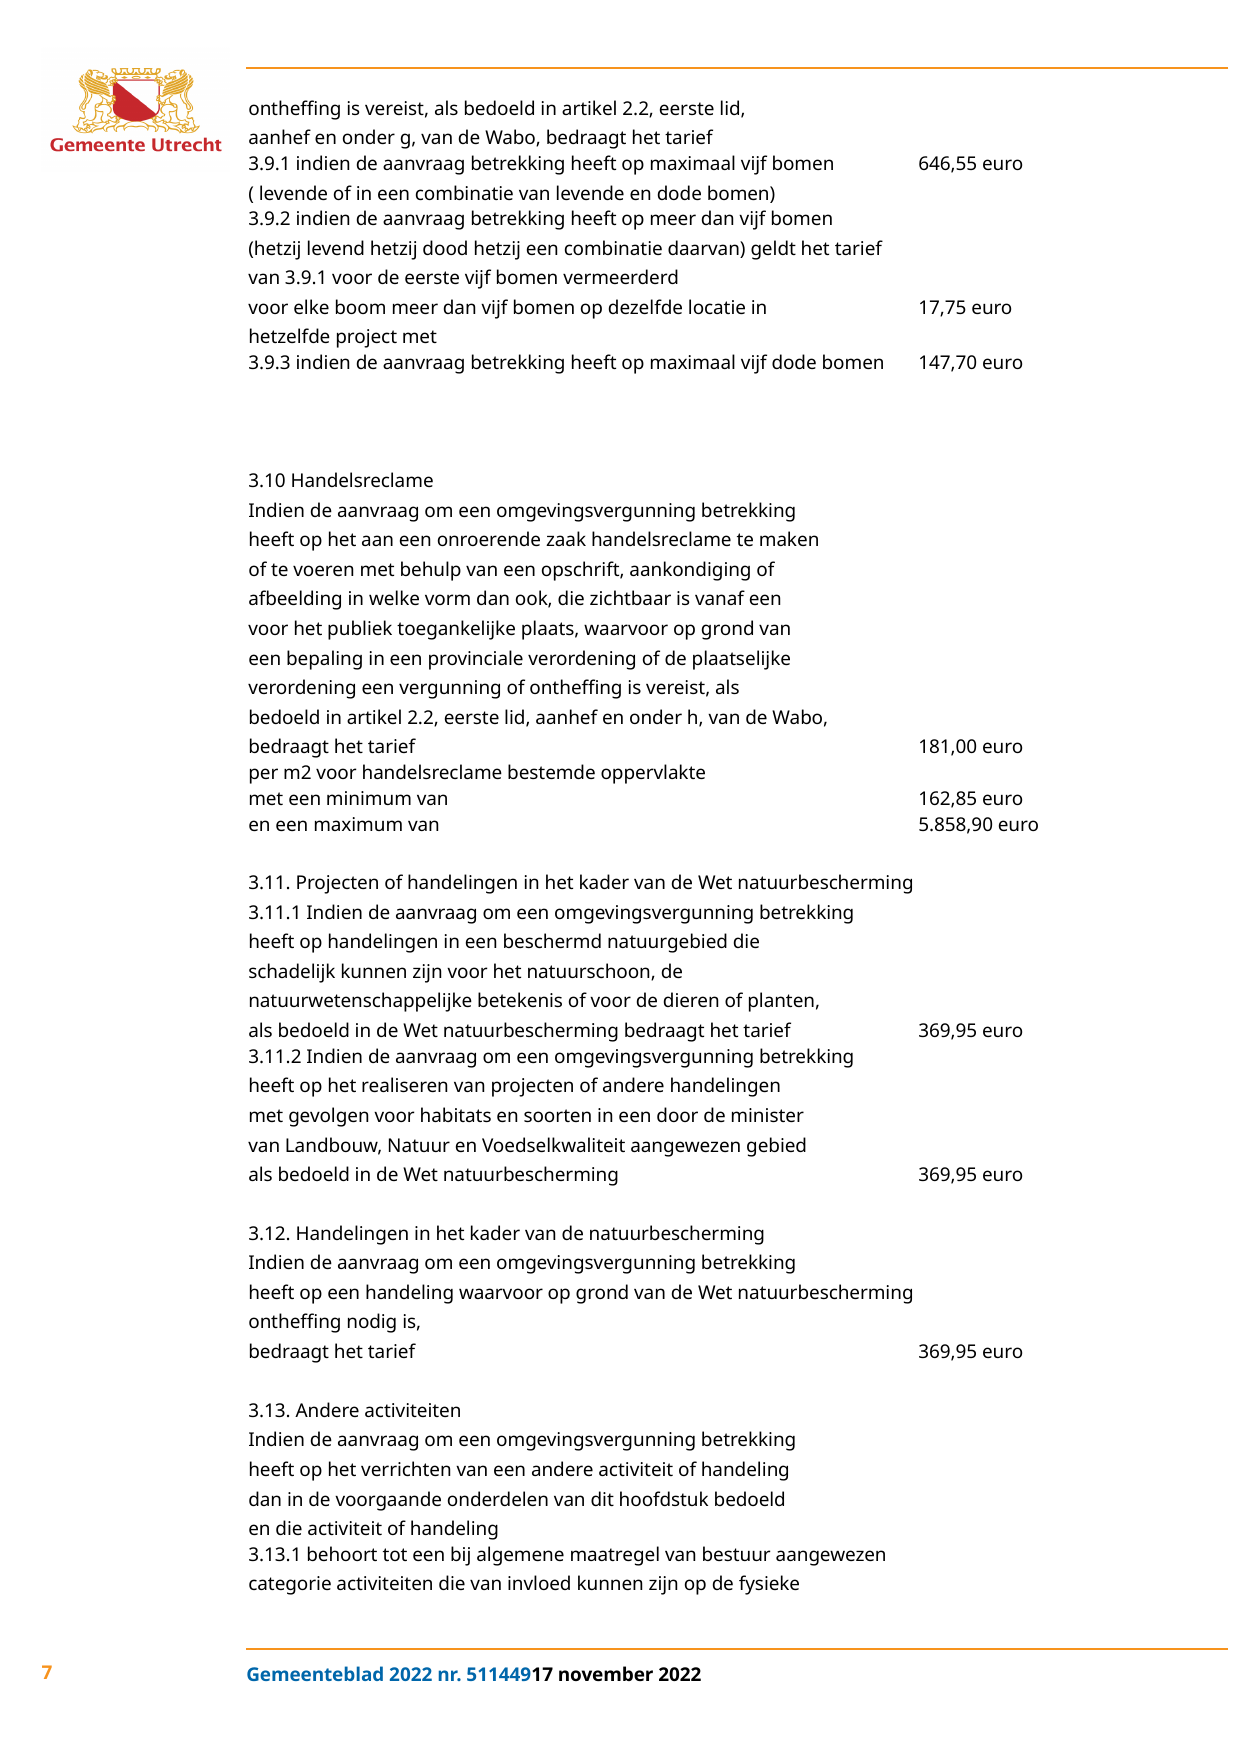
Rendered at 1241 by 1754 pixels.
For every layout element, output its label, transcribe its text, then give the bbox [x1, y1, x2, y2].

table_cell per m2 voor handelsreclame bestemde oppervlakte [248, 759, 918, 785]
table_cell en een maximum van [248, 811, 918, 836]
table_cell 646,55 euro [918, 150, 1152, 205]
table_cell 3.9.3 indien de aanvraag betrekking heeft op maximaal vijf dode bomen [248, 350, 918, 375]
table_header ontheffing is vereist, als bedoeld in artikel 2.2, eerste lid, aanhef en onder g, van de Wabo, bedraagt het tarief [248, 95, 918, 150]
table_cell 3.11.2 Indien de aanvraag om een omgevingsvergunning betrekking heeft op het realiseren van projecten of andere handelingen met gevolgen voor habitats en soorten in een door de minister van Landbouw, Natuur en Voedselkwaliteit aangewezen gebied als bedoeld in de Wet natuurbescherming [248, 1043, 918, 1187]
table_header 181,00 euro [918, 497, 1152, 759]
table_header [918, 95, 1152, 150]
table_cell 3.13.1 behoort tot een bij algemene maatregel van bestuur aangewezen categorie activiteiten die van invloed kunnen zijn op de fysieke [248, 1541, 918, 1596]
picture [41, 47, 231, 172]
text 3.13. Andere activiteiten [248, 1397, 1152, 1423]
table_cell [918, 1541, 1152, 1596]
table_header Indien de aanvraag om een omgevingsvergunning betrekking heeft op een handeling waarvoor op grond van de Wet natuurbescherming ontheffing nodig is, bedraagt het tarief [248, 1250, 918, 1364]
text 3.10 Handelsreclame [248, 467, 1152, 493]
table_cell [918, 759, 1152, 785]
table_header 3.11.1 Indien de aanvraag om een omgevingsvergunning betrekking heeft op handelingen in een beschermd natuurgebied die schadelijk kunnen zijn voor het natuurschoon, de natuurwetenschappelijke betekenis of voor de dieren of planten, als bedoeld in de Wet natuurbescherming bedraagt het tarief [248, 899, 918, 1043]
table_cell met een minimum van [248, 785, 918, 811]
table_cell 147,70 euro [918, 350, 1152, 375]
table_cell 3.9.2 indien de aanvraag betrekking heeft op meer dan vijf bomen (hetzij levend hetzij dood hetzij een combinatie daarvan) geldt het tarief van 3.9.1 voor de eerste vijf bomen vermeerderd voor elke boom meer dan vijf bomen op dezelfde locatie in hetzelfde project met [248, 205, 918, 349]
text 3.12. Handelingen in het kader van de natuurbescherming [248, 1220, 1152, 1246]
table_cell 17,75 euro [918, 205, 1152, 349]
table_cell 369,95 euro [918, 1043, 1152, 1187]
table_cell 5.858,90 euro [918, 811, 1152, 836]
table_header Indien de aanvraag om een omgevingsvergunning betrekking heeft op het aan een onroerende zaak handelsreclame te maken of te voeren met behulp van een opschrift, aankondiging of afbeelding in welke vorm dan ook, die zichtbaar is vanaf een voor het publiek toegankelijke plaats, waarvoor op grond van een bepaling in een provinciale verordening of de plaatselijke verordening een vergunning of ontheffing is vereist, als bedoeld in artikel 2.2, eerste lid, aanhef en onder h, van de Wabo, bedraagt het tarief [248, 497, 918, 759]
text 3.11. Projecten of handelingen in het kader van de Wet natuurbescherming [248, 869, 1152, 895]
table_cell 162,85 euro [918, 785, 1152, 811]
table_header [918, 1427, 1152, 1541]
table_cell 3.9.1 indien de aanvraag betrekking heeft op maximaal vijf bomen ( levende of in een combinatie van levende en dode bomen) [248, 150, 918, 205]
table_header 369,95 euro [918, 899, 1152, 1043]
table_header 369,95 euro [918, 1250, 1152, 1364]
table_header Indien de aanvraag om een omgevingsvergunning betrekking heeft op het verrichten van een andere activiteit of handeling dan in de voorgaande onderdelen van dit hoofdstuk bedoeld en die activiteit of handeling [248, 1427, 918, 1541]
